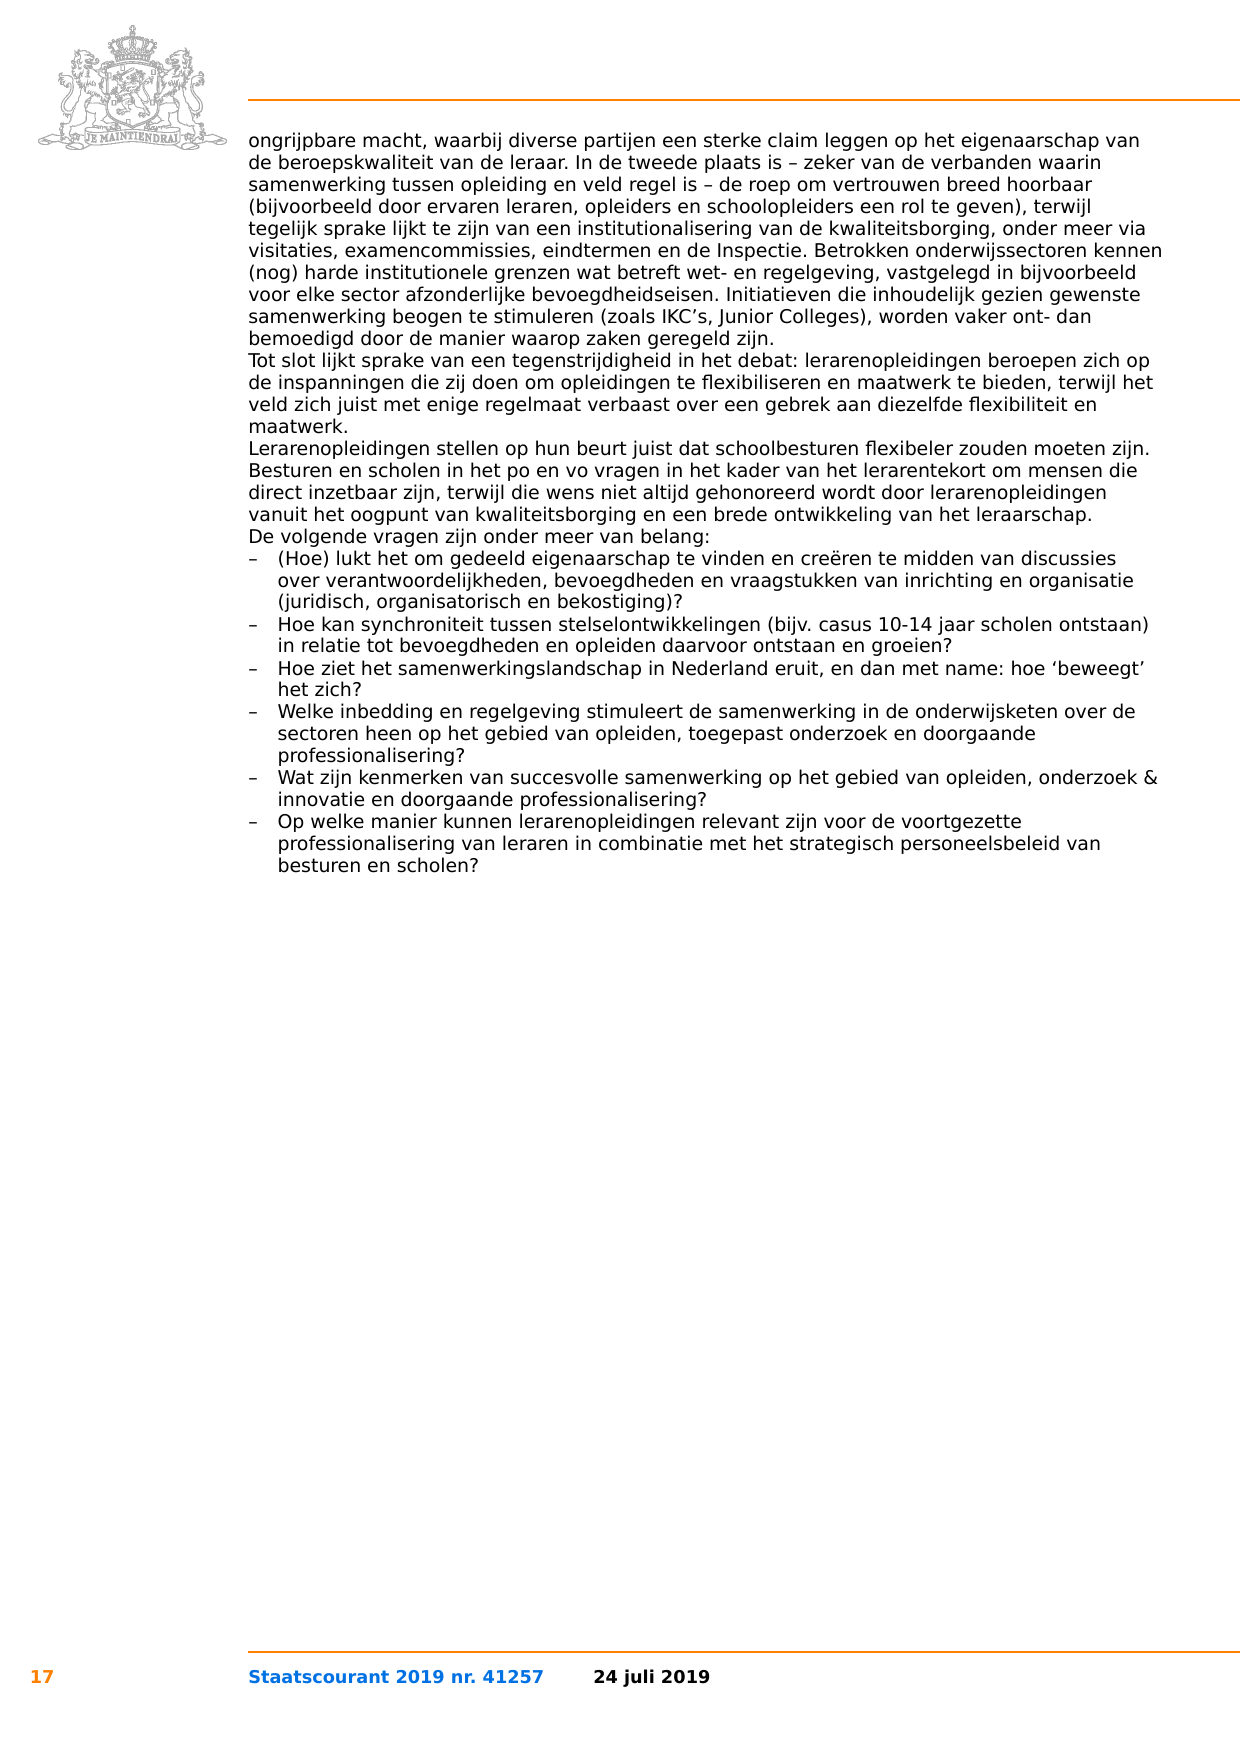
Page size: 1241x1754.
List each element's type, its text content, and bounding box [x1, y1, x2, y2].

text – Welke inbedding en regelgeving stimuleert de samenwerking in de onderwijsketen over de sectoren heen op het gebied van opleiden, toegepast onderzoek en doorgaande professionalisering? [248, 701, 1163, 767]
text De volgende vragen zijn onder meer van belang: [248, 526, 1163, 547]
picture [38, 25, 227, 150]
text – Op welke manier kunnen lerarenopleidingen relevant zijn voor de voortgezette professionalisering van leraren in combinatie met het strategisch personeelsbeleid van besturen en scholen? [248, 811, 1163, 877]
text – (Hoe) lukt het om gedeeld eigenaarschap te vinden en creëren te midden van discussies over verantwoordelijkheden, bevoegdheden en vraagstukken van inrichting en organisatie (juridisch, organisatorisch en bekostiging)? [248, 547, 1163, 613]
text Tot slot lijkt sprake van een tegenstrijdigheid in het debat: lerarenopleidingen beroepen zich op de inspanningen die zij doen om opleidingen te flexibiliseren en maatwerk te bieden, terwijl het veld zich juist met enige regelmaat verbaast over een gebrek aan diezelfde flexibiliteit en maatwerk. [248, 350, 1163, 438]
text – Wat zijn kenmerken van succesvolle samenwerking op het gebied van opleiden, onderzoek & innovatie en doorgaande professionalisering? [248, 767, 1163, 811]
text – Hoe ziet het samenwerkingslandschap in Nederland eruit, en dan met name: hoe ‘beweegt’ het zich? [248, 657, 1163, 701]
text Lerarenopleidingen stellen op hun beurt juist dat schoolbesturen flexibeler zouden moeten zijn. Besturen en scholen in het po en vo vragen in het kader van het lerarentekort om mensen die direct inzetbaar zijn, terwijl die wens niet altijd gehonoreerd wordt door lerarenopleidingen vanuit het oogpunt van kwaliteitsborging en een brede ontwikkeling van het leraarschap. [248, 438, 1163, 526]
text – Hoe kan synchroniteit tussen stelselontwikkelingen (bijv. casus 10-14 jaar scholen ontstaan) in relatie tot bevoegdheden en opleiden daarvoor ontstaan en groeien? [248, 613, 1163, 657]
text ongrijpbare macht, waarbij diverse partijen een sterke claim leggen op het eigenaarschap van de beroepskwaliteit van de leraar. In de tweede plaats is – zeker van de verbanden waarin samenwerking tussen opleiding en veld regel is – de roep om vertrouwen breed hoorbaar (bijvoorbeeld door ervaren leraren, opleiders en schoolopleiders een rol te geven), terwijl tegelijk sprake lijkt te zijn van een institutionalisering van de kwaliteitsborging, onder meer via visitaties, examencommissies, eindtermen en de Inspectie. Betrokken onderwijssectoren kennen (nog) harde institutionele grenzen wat betreft wet- en regelgeving, vastgelegd in bijvoorbeeld voor elke sector afzonderlijke bevoegdheidseisen. Initiatieven die inhoudelijk gezien gewenste samenwerking beogen te stimuleren (zoals IKC’s, Junior Colleges), worden vaker ont- dan bemoedigd door de manier waarop zaken geregeld zijn. [248, 130, 1163, 350]
